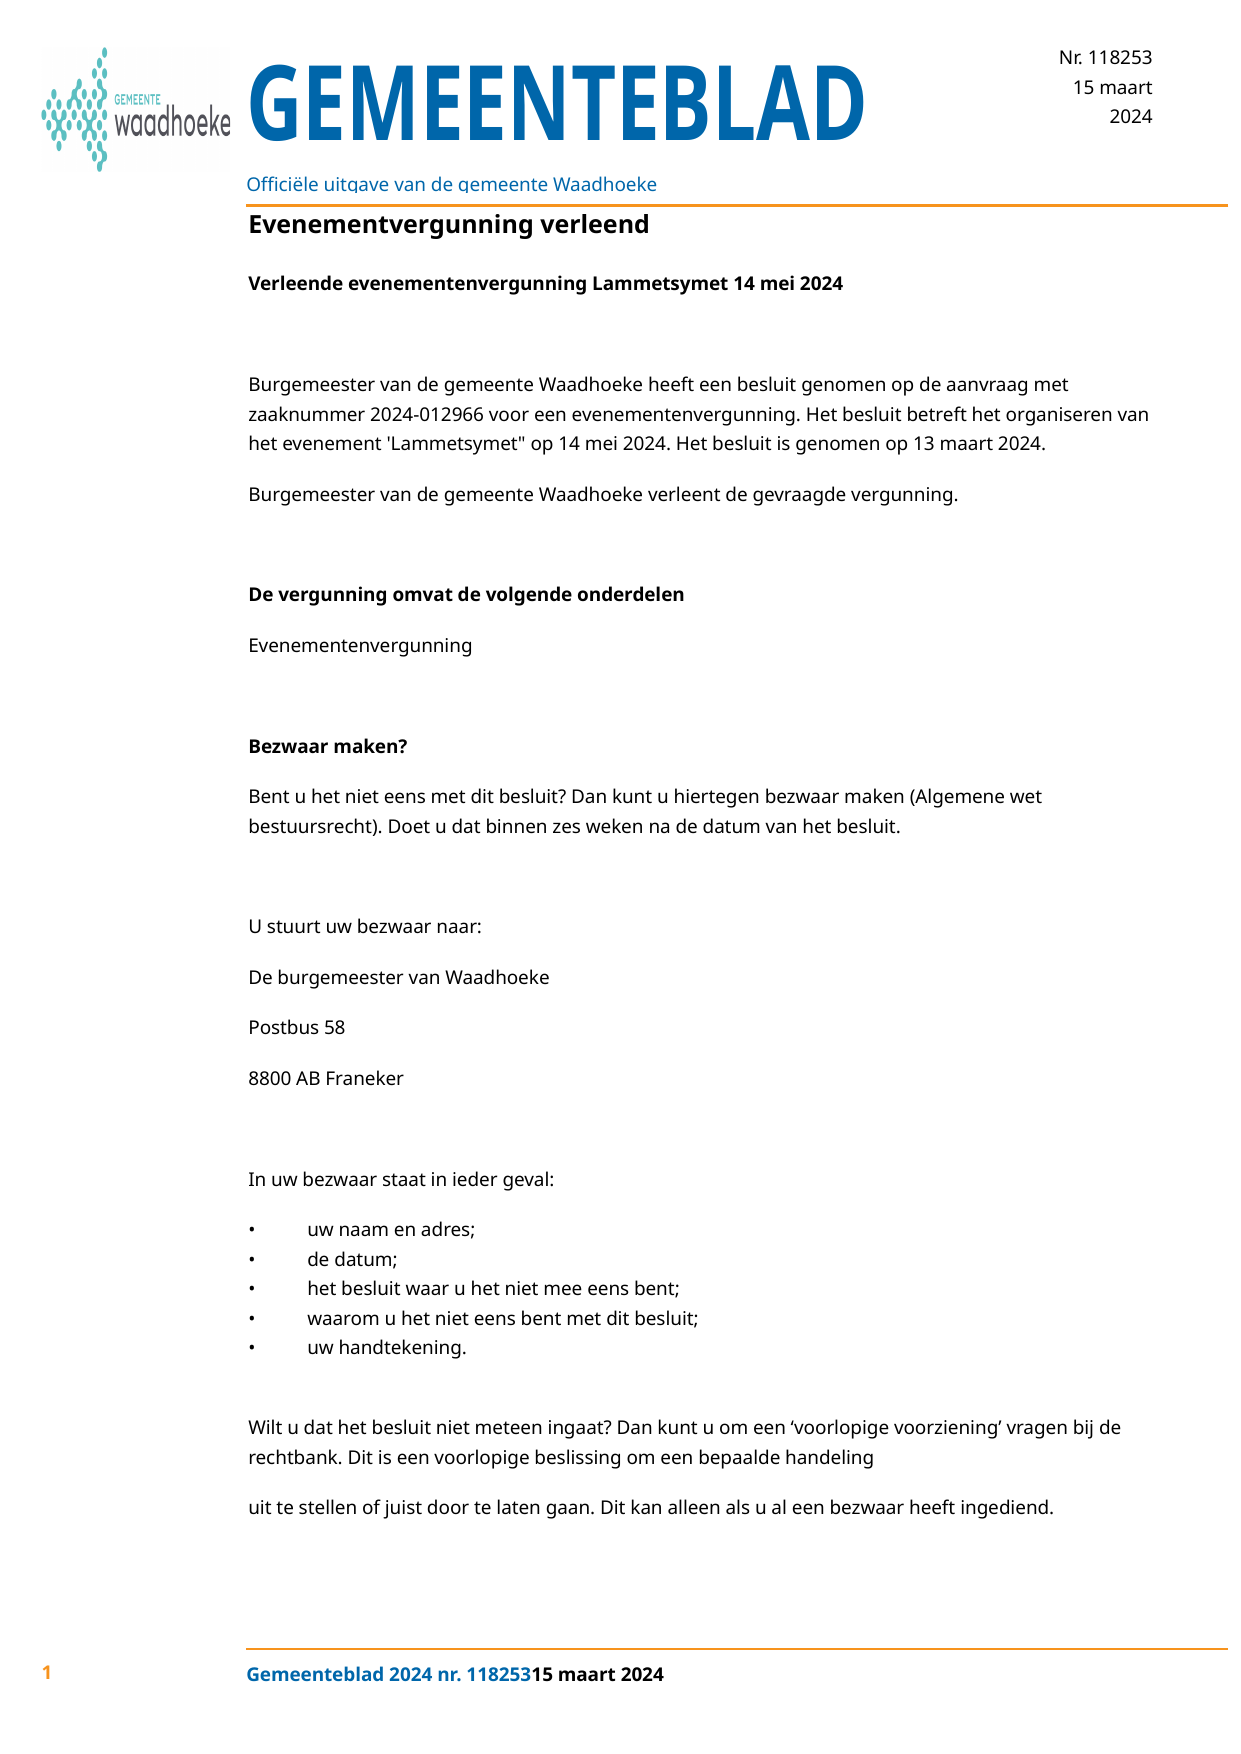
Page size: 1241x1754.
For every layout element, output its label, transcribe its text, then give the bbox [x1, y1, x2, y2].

text Verleende evenementenvergunning Lammetsymet 14 mei 2024 [248, 270, 1152, 296]
text De burgemeester van Waadhoeke [248, 964, 1152, 990]
text Wilt u dat het besluit niet meteen ingaat? Dan kunt u om een ‘voorlopige voorziening’ vragen bij de rechtbank. Dit is een voorlopige beslissing om een bepaalde handeling [248, 1414, 1152, 1470]
text Burgemeester van de gemeente Waadhoeke heeft een besluit genomen op de aanvraag met zaaknummer 2024-012966 voor een evenementenvergunning. Het besluit betreft het organiseren van het evenement 'Lammetsymet" op 14 mei 2024. Het besluit is genomen op 13 maart 2024. [248, 371, 1152, 456]
text uit te stellen of juist door te laten gaan. Dit kan alleen als u al een bezwaar heeft ingediend. [248, 1494, 1152, 1520]
list uw naam en adres; [248, 1216, 1152, 1242]
text Bent u het niet eens met dit besluit? Dan kunt u hiertegen bezwaar maken (Algemene wet bestuursrecht). Doet u dat binnen zes weken na de datum van het besluit. [248, 783, 1152, 838]
text Bezwaar maken? [248, 733, 1152, 758]
text De vergunning omvat de volgende onderdelen [248, 582, 1152, 607]
list waarom u het niet eens bent met dit besluit; [248, 1305, 1152, 1331]
text 8800 AB Franeker [248, 1065, 1152, 1091]
list uw handtekening. [248, 1334, 1152, 1360]
text Evenementvergunning verleend [248, 207, 1152, 241]
text Burgemeester van de gemeente Waadhoeke verleent de gevraagde vergunning. [248, 481, 1152, 506]
text U stuurt uw bezwaar naar: [248, 914, 1152, 939]
text Postbus 58 [248, 1014, 1152, 1040]
list het besluit waar u het niet mee eens bent; [248, 1275, 1152, 1301]
text In uw bezwaar staat in ieder geval: [248, 1166, 1152, 1191]
picture [41, 47, 231, 172]
text Evenementenvergunning [248, 632, 1152, 658]
list de datum; [248, 1246, 1152, 1271]
